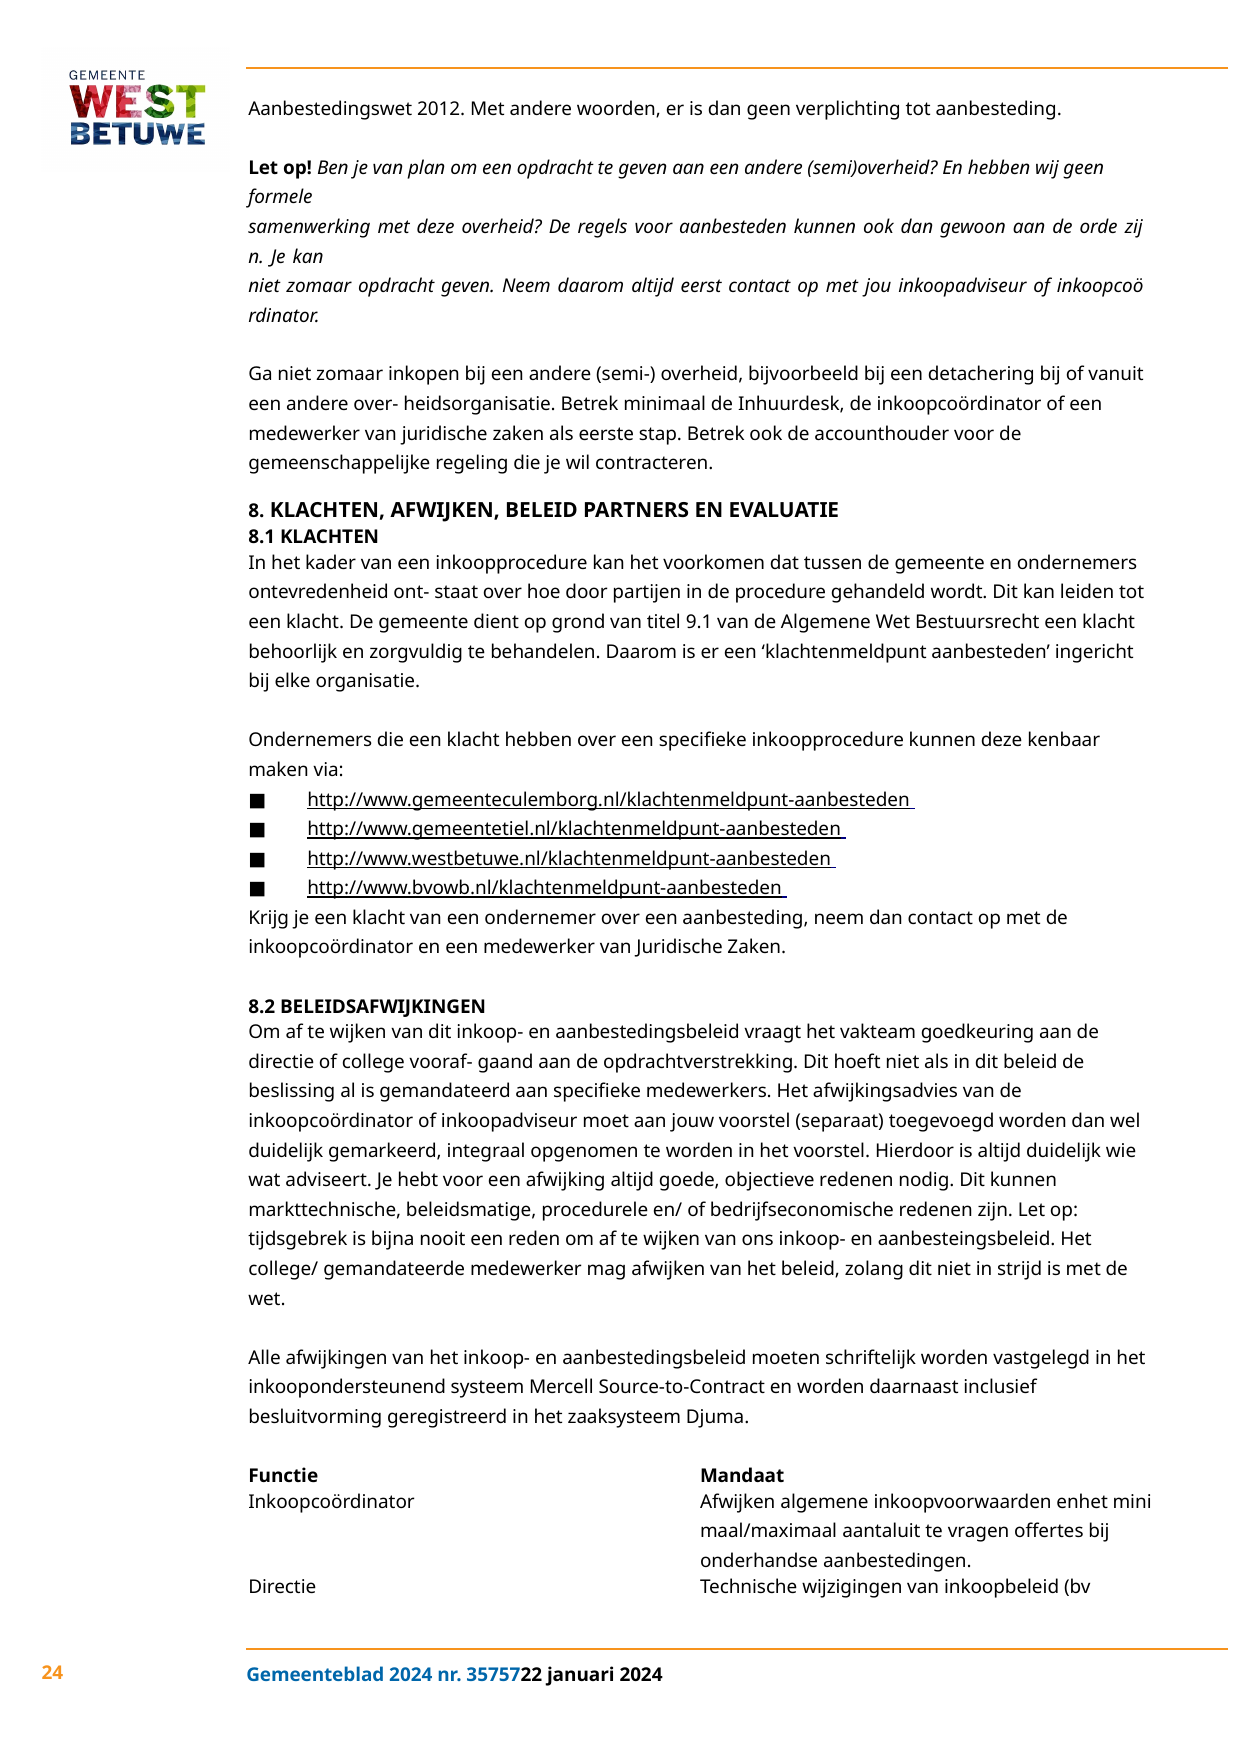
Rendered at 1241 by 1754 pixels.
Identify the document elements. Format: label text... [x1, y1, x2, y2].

table_cell Directie [248, 1573, 700, 1599]
text Aanbestedingswet 2012. Met andere woorden, er is dan geen verplichting tot aanbesteding. [248, 95, 1152, 121]
text Om af te wijken van dit inkoop- en aanbestedingsbeleid vraagt het vakteam goedkeuring aan de directie of college vooraf- gaand aan de opdrachtverstrekking. Dit hoeft niet als in dit beleid de beslissing al is gemandateerd aan specifieke medewerkers. Het afwijkingsadvies van de inkoopcoördinator of inkoopadviseur moet aan jouw voorstel (separaat) toegevoegd worden dan wel duidelijk gemarkeerd, integraal opgenomen te worden in het voorstel. Hierdoor is altijd duidelijk wie wat adviseert. Je hebt voor een afwijking altijd goede, objectieve redenen nodig. Dit kunnen markttechnische, beleidsmatige, procedurele en/ of bedrijfseconomische redenen zijn. Let op: tijdsgebrek is bijna nooit een reden om af te wijken van ons inkoop- en aanbesteingsbeleid. Het college/ gemandateerde medewerker mag afwijken van het beleid, zolang dit niet in strijd is met de wet. [248, 1018, 1152, 1311]
table_header Mandaat [700, 1463, 1152, 1488]
text Ondernemers die een klacht hebben over een specifieke inkoopprocedure kunnen deze kenbaar maken via: [248, 727, 1152, 782]
picture [41, 47, 231, 172]
text Ga niet zomaar inkopen bij een andere (semi-) overheid, bijvoorbeeld bij een detachering bij of vanuit een andere over- heidsorganisatie. Betrek minimaal de Inhuurdesk, de inkoopcoördinator of een medewerker van juridische zaken als eerste stap. Betrek ook de accounthouder voor de gemeenschappelijke regeling die je wil contracteren. [248, 361, 1152, 475]
list http://www.bvowb.nl/klachtenmeldpunt-aanbesteden [248, 874, 1152, 900]
table_cell Technische wijzigingen van inkoopbeleid (bv [700, 1573, 1152, 1599]
list http://www.gemeenteculemborg.nl/klachtenmeldpunt-aanbesteden [248, 786, 1152, 811]
text Krijg je een klacht van een ondernemer over een aanbesteding, neem dan contact op met de inkoopcoördinator en een medewerker van Juridische Zaken. [248, 904, 1152, 959]
table_header Let op! Ben je van plan om een opdracht te geven aan een andere (semi)overheid? En hebben wij geen formele samenwerking met deze overheid? De regels voor aanbesteden kunnen ook dan gewoon aan de orde zijn. Je kan niet zomaar opdracht geven. Neem daarom altijd eerst contact op met jou inkoopadviseur of inkoopcoördinator. [248, 154, 1152, 328]
table_header Functie [248, 1463, 700, 1488]
text 8. KLACHTEN, AFWIJKEN, BELEID PARTNERS EN EVALUATIE [248, 495, 1152, 523]
list http://www.westbetuwe.nl/klachtenmeldpunt-aanbesteden [248, 845, 1152, 871]
text Alle afwijkingen van het inkoop- en aanbestedingsbeleid moeten schriftelijk worden vastgelegd in het inkoopondersteunend systeem Mercell Source-to-Contract en worden daarnaast inclusief besluitvorming geregistreerd in het zaaksysteem Djuma. [248, 1344, 1152, 1429]
table_cell Afwijken algemene inkoopvoorwaarden enhet minimaal/maximaal aantaluit te vragen offertes bij onderhandse aanbestedingen. [700, 1488, 1152, 1573]
list http://www.gemeentetiel.nl/klachtenmeldpunt-aanbesteden [248, 815, 1152, 841]
text 8.1 KLACHTEN [248, 523, 1152, 549]
text In het kader van een inkoopprocedure kan het voorkomen dat tussen de gemeente en ondernemers ontevredenheid ont- staat over hoe door partijen in de procedure gehandeld wordt. Dit kan leiden tot een klacht. De gemeente dient op grond van titel 9.1 van de Algemene Wet Bestuursrecht een klacht behoorlijk en zorgvuldig te behandelen. Daarom is er een ‘klachtenmeldpunt aanbesteden’ ingericht bij elke organisatie. [248, 549, 1152, 693]
text 8.2 BELEIDSAFWIJKINGEN [248, 993, 1152, 1018]
table_cell Inkoopcoördinator [248, 1488, 700, 1573]
